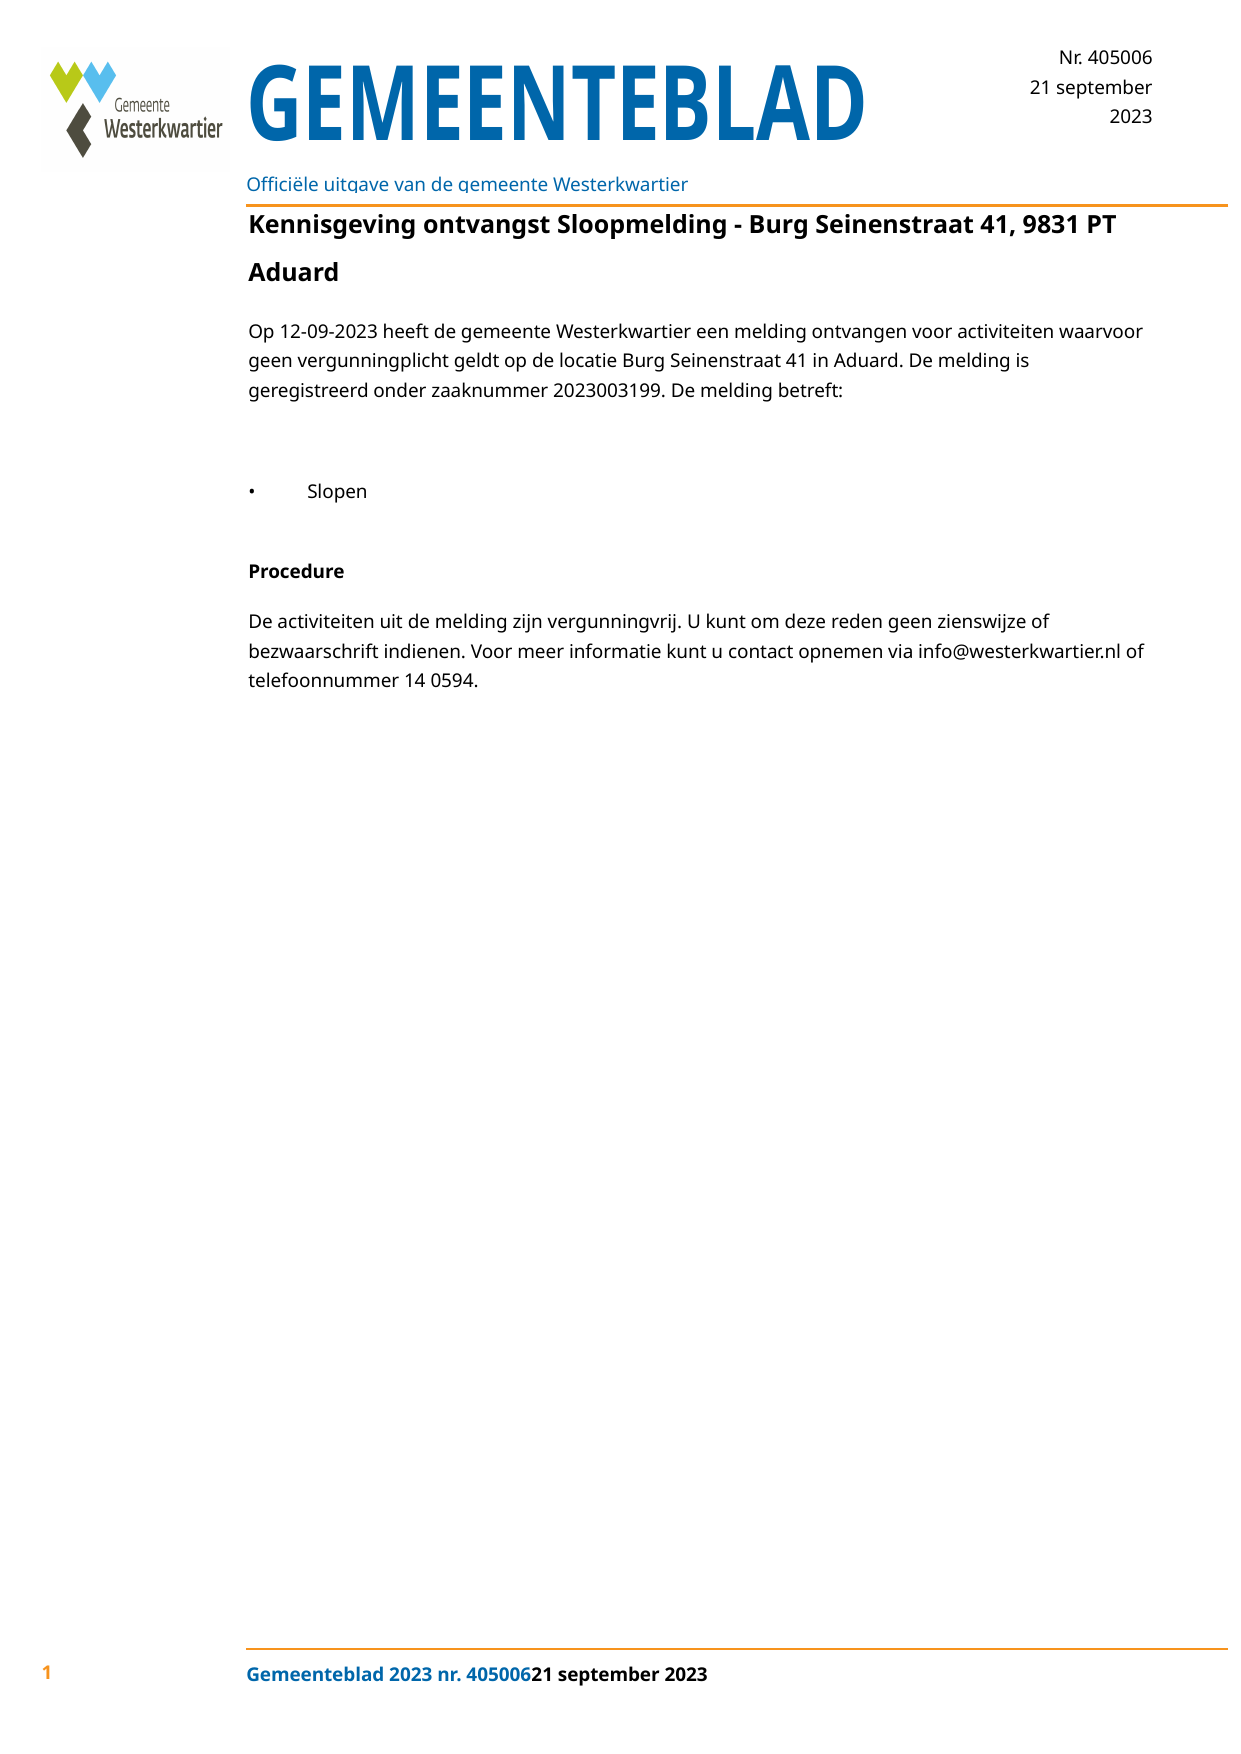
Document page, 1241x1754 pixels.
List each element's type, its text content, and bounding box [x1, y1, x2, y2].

picture [41, 47, 231, 172]
text De activiteiten uit de melding zijn vergunningvrij. U kunt om deze reden geen zienswijze of bezwaarschrift indienen. Voor meer informatie kunt u contact opnemen via info@westerkwartier.nl of telefoonnummer 14 0594. [248, 608, 1152, 693]
text Procedure [248, 558, 1152, 584]
text Op 12-09-2023 heeft de gemeente Westerkwartier een melding ontvangen voor activiteiten waarvoor geen vergunningplicht geldt op de locatie Burg Seinenstraat 41 in Aduard. De melding is geregistreerd onder zaaknummer 2023003199. De melding betreft: [248, 318, 1152, 403]
list Slopen [248, 478, 1152, 504]
text Kennisgeving ontvangst Sloopmelding - Burg Seinenstraat 41, 9831 PT Aduard [248, 207, 1152, 288]
